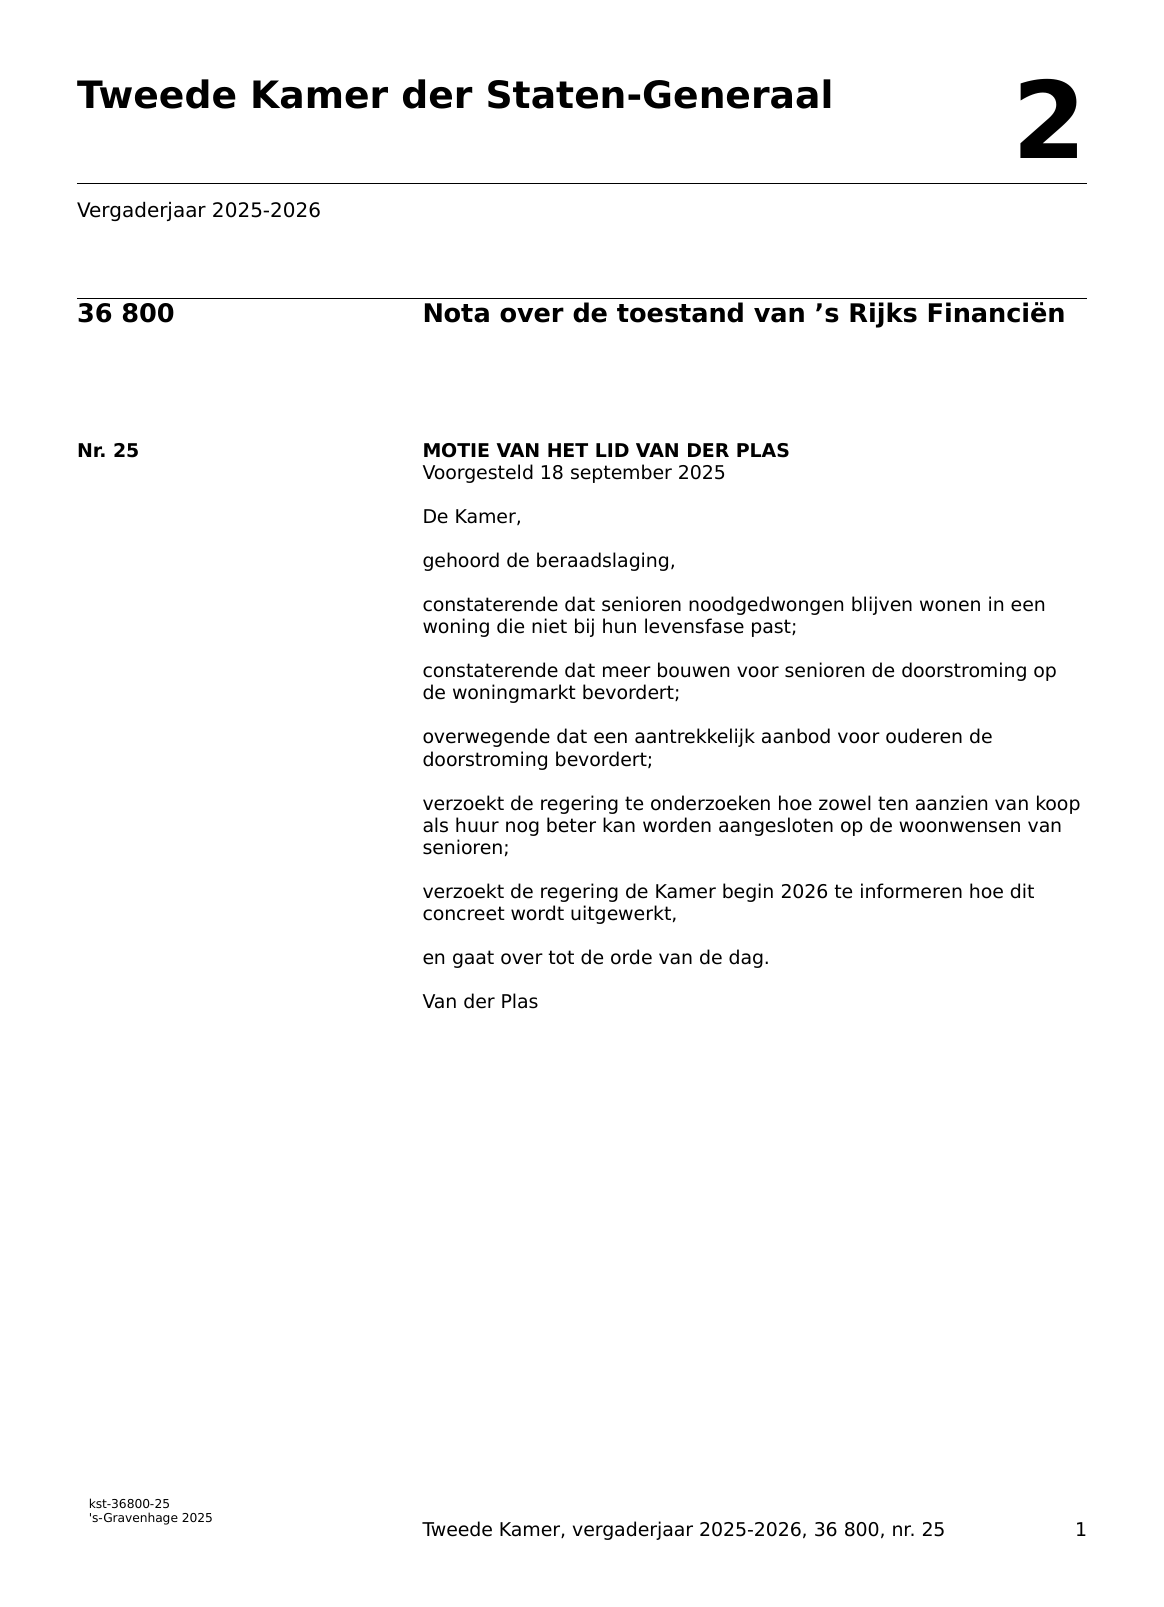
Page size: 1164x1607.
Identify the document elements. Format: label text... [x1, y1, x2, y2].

subtitle 36 800 Nota over de toestand van ’s Rijks Financiën [77, 299, 1087, 329]
text De Kamer, [422, 506, 1087, 528]
table_cell Vergaderjaar 2025-2026 [77, 184, 1087, 298]
text constaterende dat senioren noodgedwongen blijven wonen in een woning die niet bij hun levensfase past; [422, 594, 1087, 638]
text Voorgesteld 18 september 2025 [422, 462, 1087, 484]
text verzoekt de regering te onderzoeken hoe zowel ten aanzien van koop als huur nog beter kan worden aangesloten op de woonwensen van senioren; [422, 793, 1087, 858]
subtitle Nr. 25 MOTIE VAN HET LID VAN DER PLAS [77, 440, 1087, 462]
text gehoord de beraadslaging, [422, 550, 1087, 572]
text 's-Gravenhage 2025 [88, 1511, 323, 1525]
text constaterende dat meer bouwen voor senioren de doorstroming op de woningmarkt bevordert; [422, 660, 1087, 704]
text en gaat over tot de orde van de dag. [422, 947, 1087, 969]
text Van der Plas [422, 991, 1087, 1013]
table_header 2 [886, 59, 1087, 183]
text kst-36800-25 [88, 1497, 323, 1511]
table_header Tweede Kamer der Staten-Generaal [77, 59, 886, 183]
text overwegende dat een aantrekkelijk aanbod voor ouderen de doorstroming bevordert; [422, 726, 1087, 770]
text verzoekt de regering de Kamer begin 2026 te informeren hoe dit concreet wordt uitgewerkt, [422, 881, 1087, 925]
